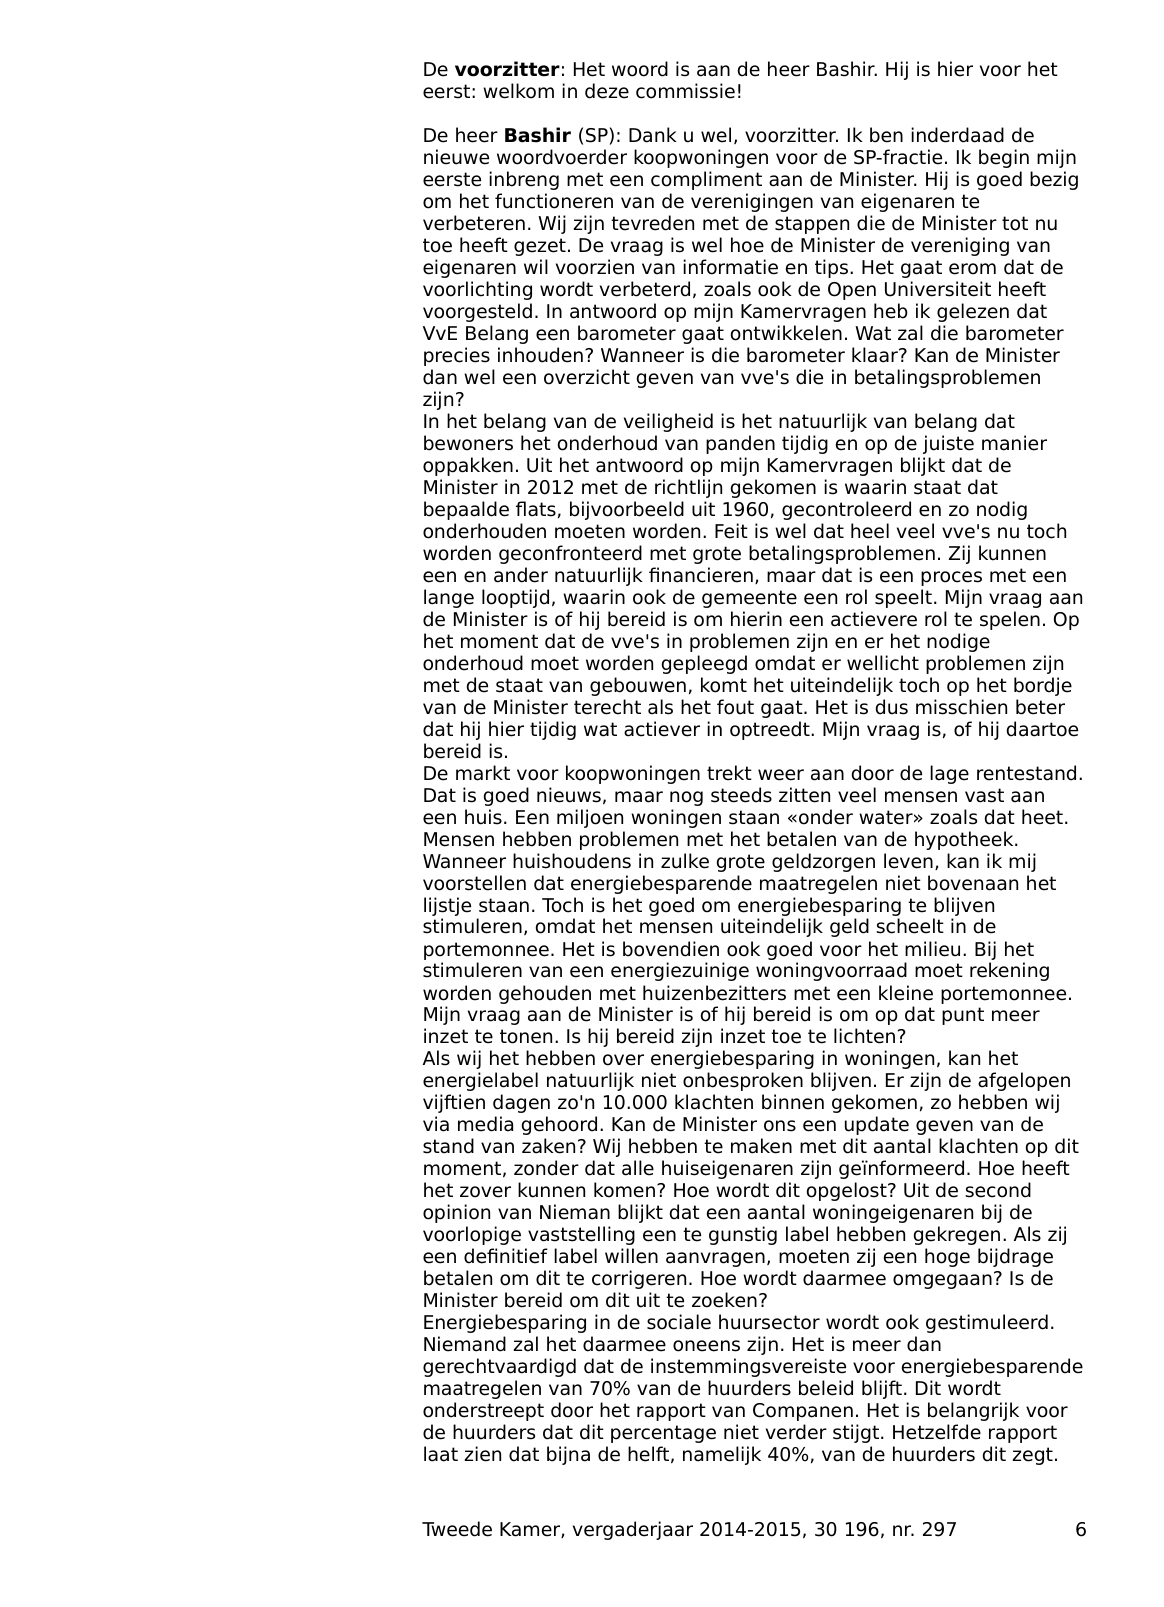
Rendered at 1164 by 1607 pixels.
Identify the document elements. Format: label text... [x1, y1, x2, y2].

text In het belang van de veiligheid is het natuurlijk van belang dat bewoners het onderhoud van panden tijdig en op de juiste manier oppakken. Uit het antwoord op mijn Kamervragen blijkt dat de Minister in 2012 met de richtlijn gekomen is waarin staat dat bepaalde flats, bijvoorbeeld uit 1960, gecontroleerd en zo nodig onderhouden moeten worden. Feit is wel dat heel veel vve's nu toch worden geconfronteerd met grote betalingsproblemen. Zij kunnen een en ander natuurlijk financieren, maar dat is een proces met een lange looptijd, waarin ook de gemeente een rol speelt. Mijn vraag aan de Minister is of hij bereid is om hierin een actievere rol te spelen. Op het moment dat de vve's in problemen zijn en er het nodige onderhoud moet worden gepleegd omdat er wellicht problemen zijn met de staat van gebouwen, komt het uiteindelijk toch op het bordje van de Minister terecht als het fout gaat. Het is dus misschien beter dat hij hier tijdig wat actiever in optreedt. Mijn vraag is, of hij daartoe bereid is. [422, 411, 1087, 763]
text De voorzitter: Het woord is aan de heer Bashir. Hij is hier voor het eerst: welkom in deze commissie! [422, 59, 1087, 103]
text De markt voor koopwoningen trekt weer aan door de lage rentestand. Dat is goed nieuws, maar nog steeds zitten veel mensen vast aan een huis. Een miljoen woningen staan «onder water» zoals dat heet. Mensen hebben problemen met het betalen van de hypotheek. Wanneer huishoudens in zulke grote geldzorgen leven, kan ik mij voorstellen dat energiebesparende maatregelen niet bovenaan het lijstje staan. Toch is het goed om energiebesparing te blijven stimuleren, omdat het mensen uiteindelijk geld scheelt in de portemonnee. Het is bovendien ook goed voor het milieu. Bij het stimuleren van een energiezuinige woningvoorraad moet rekening worden gehouden met huizenbezitters met een kleine portemonnee. Mijn vraag aan de Minister is of hij bereid is om op dat punt meer inzet te tonen. Is hij bereid zijn inzet toe te lichten? [422, 763, 1087, 1048]
text Energiebesparing in de sociale huursector wordt ook gestimuleerd. Niemand zal het daarmee oneens zijn. Het is meer dan gerechtvaardigd dat de instemmingsvereiste voor energiebesparende maatregelen van 70% van de huurders beleid blijft. Dit wordt onderstreept door het rapport van Companen. Het is belangrijk voor de huurders dat dit percentage niet verder stijgt. Hetzelfde rapport laat zien dat bijna de helft, namelijk 40%, van de huurders dit zegt. [422, 1312, 1087, 1466]
text Als wij het hebben over energiebesparing in woningen, kan het energielabel natuurlijk niet onbesproken blijven. Er zijn de afgelopen vijftien dagen zo'n 10.000 klachten binnen gekomen, zo hebben wij via media gehoord. Kan de Minister ons een update geven van de stand van zaken? Wij hebben te maken met dit aantal klachten op dit moment, zonder dat alle huiseigenaren zijn geïnformeerd. Hoe heeft het zover kunnen komen? Hoe wordt dit opgelost? Uit de second opinion van Nieman blijkt dat een aantal woningeigenaren bij de voorlopige vaststelling een te gunstig label hebben gekregen. Als zij een definitief label willen aanvragen, moeten zij een hoge bijdrage betalen om dit te corrigeren. Hoe wordt daarmee omgegaan? Is de Minister bereid om dit uit te zoeken? [422, 1048, 1087, 1312]
text De heer Bashir (SP): Dank u wel, voorzitter. Ik ben inderdaad de nieuwe woordvoerder koopwoningen voor de SP-fractie. Ik begin mijn eerste inbreng met een compliment aan de Minister. Hij is goed bezig om het functioneren van de verenigingen van eigenaren te verbeteren. Wij zijn tevreden met de stappen die de Minister tot nu toe heeft gezet. De vraag is wel hoe de Minister de vereniging van eigenaren wil voorzien van informatie en tips. Het gaat erom dat de voorlichting wordt verbeterd, zoals ook de Open Universiteit heeft voorgesteld. In antwoord op mijn Kamervragen heb ik gelezen dat VvE Belang een barometer gaat ontwikkelen. Wat zal die barometer precies inhouden? Wanneer is die barometer klaar? Kan de Minister dan wel een overzicht geven van vve's die in betalingsproblemen zijn? [422, 125, 1087, 411]
